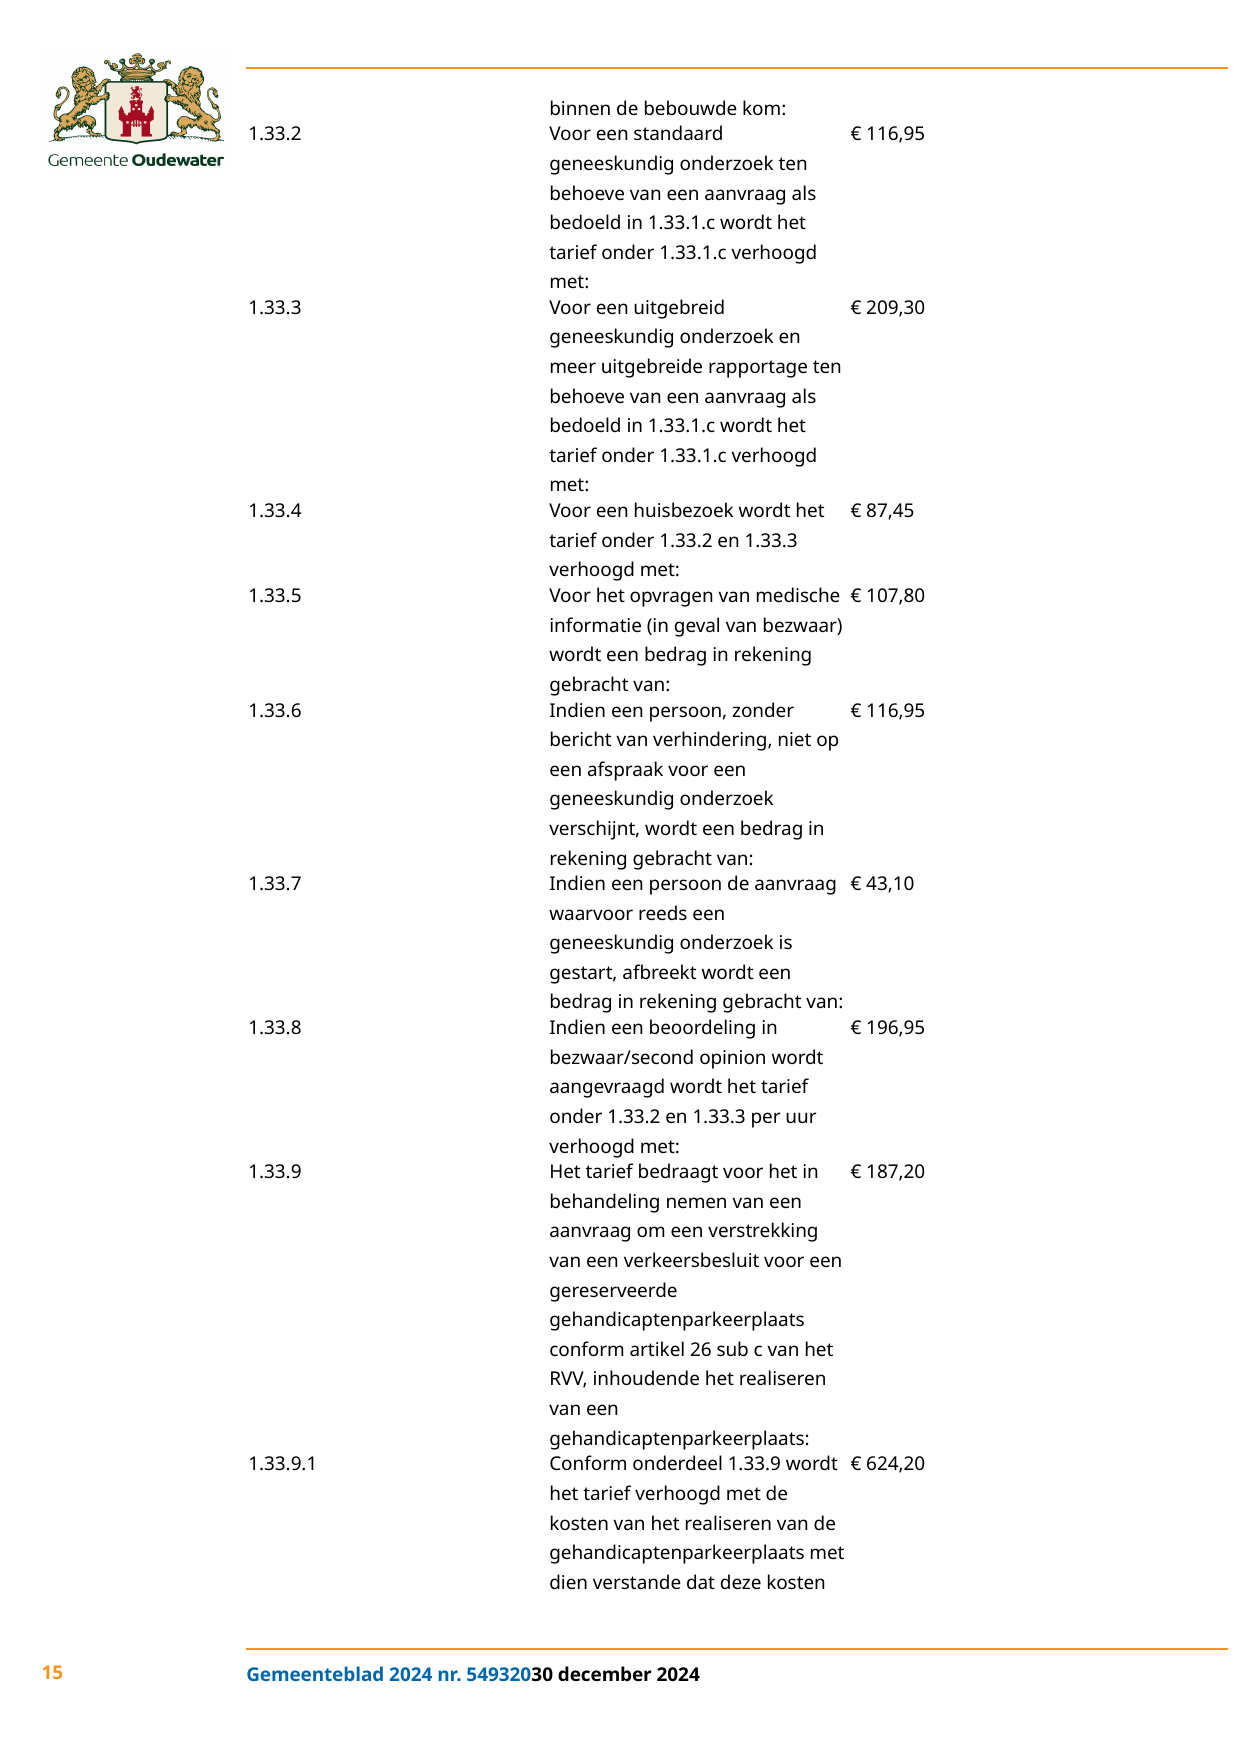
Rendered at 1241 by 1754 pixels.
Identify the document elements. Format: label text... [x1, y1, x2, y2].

table_cell € 87,45 [850, 498, 1152, 582]
table_cell 1.33.8 [248, 1015, 549, 1158]
table_cell Voor een huisbezoek wordt het tarief onder 1.33.2 en 1.33.3 verhoogd met: [549, 498, 850, 582]
table_cell binnen de bebouwde kom: [549, 95, 850, 121]
table_cell 1.33.9 [248, 1159, 549, 1451]
table_cell € 209,30 [850, 294, 1152, 497]
table_cell 1.33.7 [248, 870, 549, 1014]
table_cell Het tarief bedraagt voor het in behandeling nemen van een aanvraag om een verstrekking van een verkeersbesluit voor een gereserveerde gehandicaptenparkeerplaats conform artikel 26 sub c van het RVV, inhoudende het realiseren van een gehandicaptenparkeerplaats: [549, 1159, 850, 1451]
table_cell 1.33.5 [248, 582, 549, 697]
table_cell € 624,20 [850, 1451, 1152, 1594]
table_cell [850, 95, 1152, 121]
table_cell Indien een beoordeling in bezwaar/second opinion wordt aangevraagd wordt het tarief onder 1.33.2 en 1.33.3 per uur verhoogd met: [549, 1015, 850, 1158]
table_cell 1.33.2 [248, 121, 549, 294]
table_cell € 43,10 [850, 870, 1152, 1014]
table_cell Voor een uitgebreid geneeskundig onderzoek en meer uitgebreide rapportage ten behoeve van een aanvraag als bedoeld in 1.33.1.c wordt het tarief onder 1.33.1.c verhoogd met: [549, 294, 850, 497]
table_cell Conform onderdeel 1.33.9 wordt het tarief verhoogd met de kosten van het realiseren van de gehandicaptenparkeerplaats met dien verstande dat deze kosten [549, 1451, 850, 1594]
picture [41, 47, 231, 172]
table_cell Indien een persoon de aanvraag waarvoor reeds een geneeskundig onderzoek is gestart, afbreekt wordt een bedrag in rekening gebracht van: [549, 870, 850, 1014]
table_cell 1.33.6 [248, 697, 549, 870]
table_cell 1.33.3 [248, 294, 549, 497]
table_cell € 196,95 [850, 1015, 1152, 1158]
table_cell € 116,95 [850, 697, 1152, 870]
table_cell € 187,20 [850, 1159, 1152, 1451]
table_cell [248, 95, 549, 121]
table_cell Indien een persoon, zonder bericht van verhindering, niet op een afspraak voor een geneeskundig onderzoek verschijnt, wordt een bedrag in rekening gebracht van: [549, 697, 850, 870]
table_cell Voor een standaard geneeskundig onderzoek ten behoeve van een aanvraag als bedoeld in 1.33.1.c wordt het tarief onder 1.33.1.c verhoogd met: [549, 121, 850, 294]
table_cell Voor het opvragen van medische informatie (in geval van bezwaar) wordt een bedrag in rekening gebracht van: [549, 582, 850, 697]
table_cell 1.33.4 [248, 498, 549, 582]
table_cell € 107,80 [850, 582, 1152, 697]
table_cell 1.33.9.1 [248, 1451, 549, 1594]
table_cell € 116,95 [850, 121, 1152, 294]
